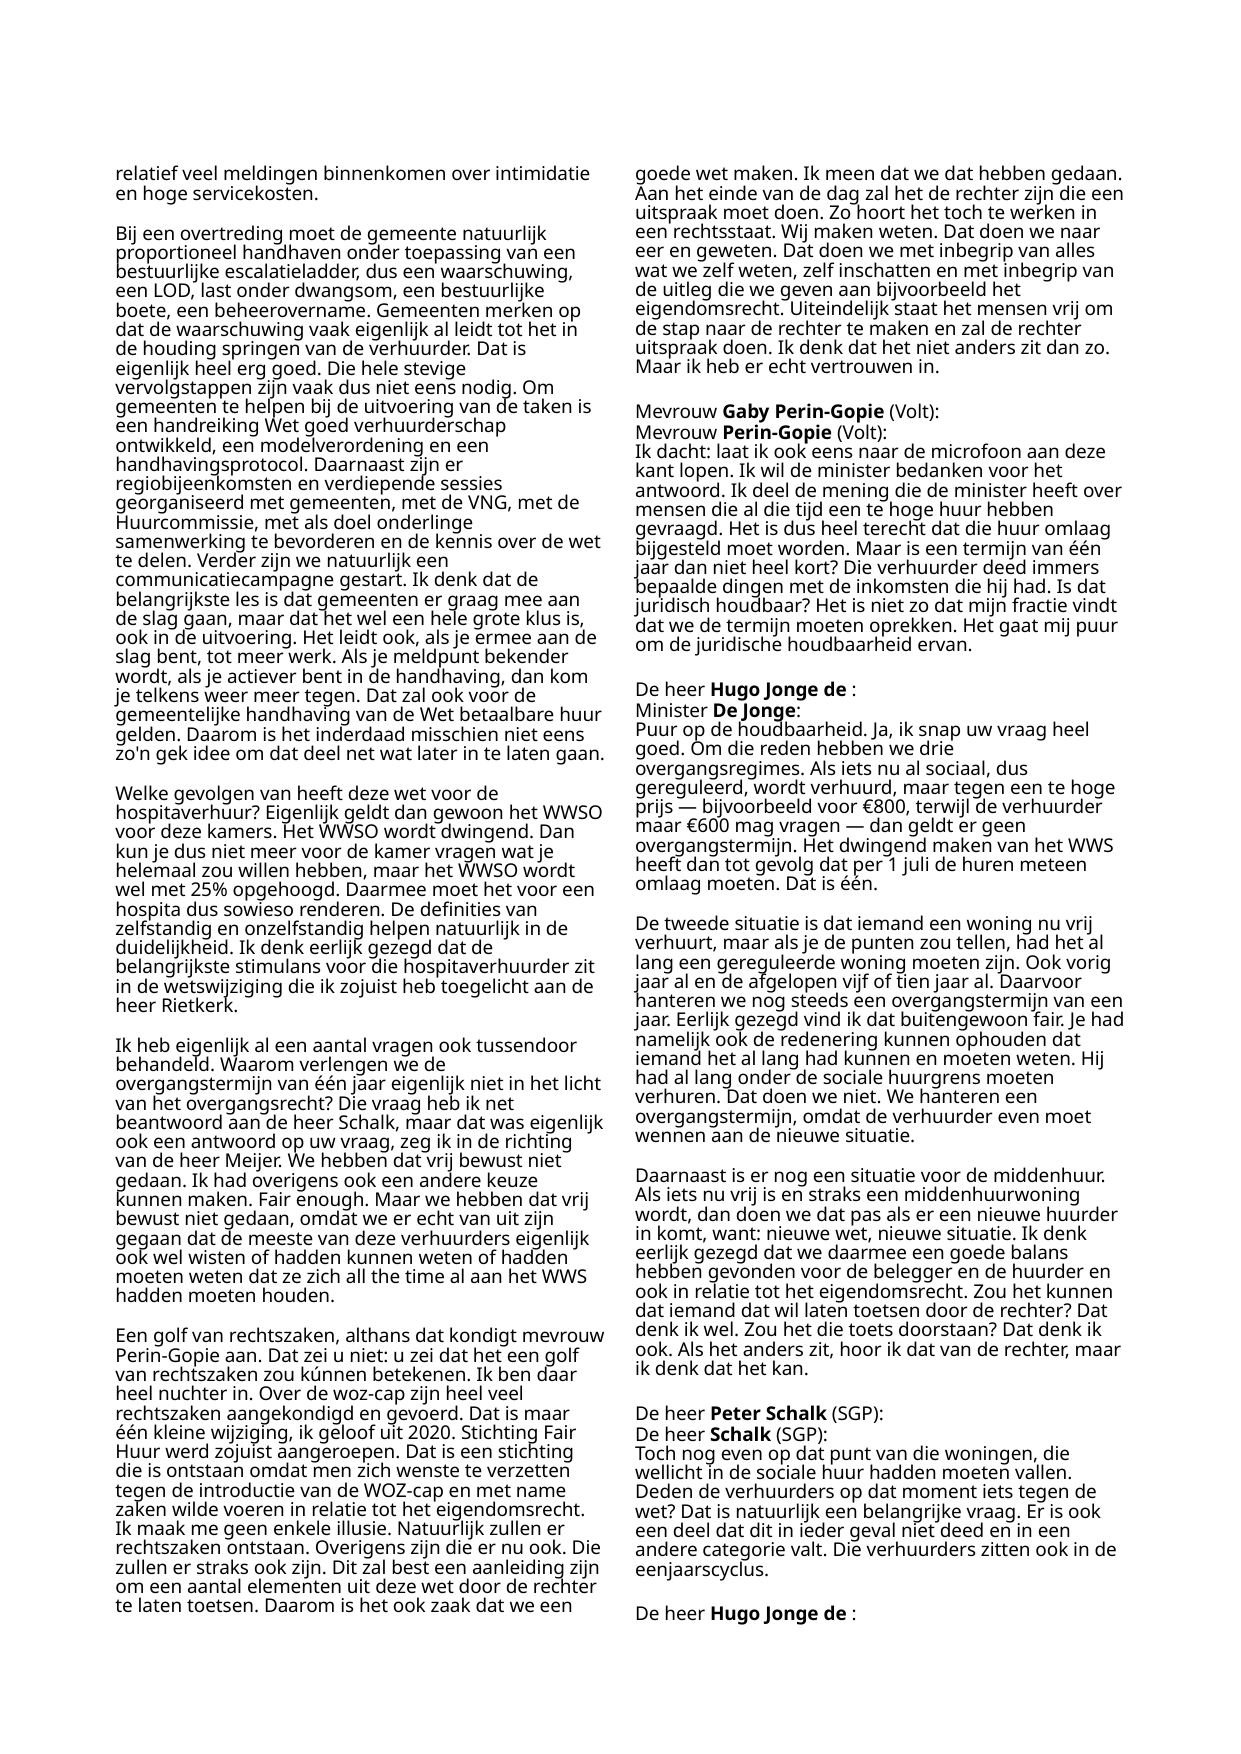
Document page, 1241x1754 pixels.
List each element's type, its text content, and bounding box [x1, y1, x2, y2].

text Bij een overtreding moet de gemeente natuurlijk proportioneel handhaven onder toepassing van een bestuurlijke escalatieladder, dus een waarschuwing, een LOD, last onder dwangsom, een bestuurlijke boete, een beheerovername. Gemeenten merken op dat de waarschuwing vaak eigenlijk al leidt tot het in de houding springen van de verhuurder. Dat is eigenlijk heel erg goed. Die hele stevige vervolgstappen zijn vaak dus niet eens nodig. Om gemeenten te helpen bij de uitvoering van de taken is een handreiking Wet goed verhuurderschap ontwikkeld, een modelverordening en een handhavingsprotocol. Daarnaast zijn er regiobijeenkomsten en verdiepende sessies georganiseerd met gemeenten, met de VNG, met de Huurcommissie, met als doel onderlinge samenwerking te bevorderen en de kennis over de wet te delen. Verder zijn we natuurlijk een communicatiecampagne gestart. Ik denk dat de belangrijkste les is dat gemeenten er graag mee aan de slag gaan, maar dat het wel een hele grote klus is, ook in de uitvoering. Het leidt ook, als je ermee aan de slag bent, tot meer werk. Als je meldpunt bekender wordt, als je actiever bent in de handhaving, dan kom je telkens weer meer tegen. Dat zal ook voor de gemeentelijke handhaving van de Wet betaalbare huur gelden. Daarom is het inderdaad misschien niet eens zo'n gek idee om dat deel net wat later in te laten gaan. [115, 224, 605, 764]
text De heer Hugo Jonge de : [635, 676, 1125, 702]
text Puur op de houdbaarheid. Ja, ik snap uw vraag heel goed. Om die reden hebben we drie overgangsregimes. Als iets nu al sociaal, dus gereguleerd, wordt verhuurd, maar tegen een te hoge prijs — bijvoorbeeld voor €800, terwijl de verhuurder maar €600 mag vragen — dan geldt er geen overgangstermijn. Het dwingend maken van het WWS heeft dan tot gevolg dat per 1 juli de huren meteen omlaag moeten. Dat is één. [635, 721, 1125, 894]
text Ik dacht: laat ik ook eens naar de microfoon aan deze kant lopen. Ik wil de minister bedanken voor het antwoord. Ik deel de mening die de minister heeft over mensen die al die tijd een te hoge huur hebben gevraagd. Het is dus heel terecht dat die huur omlaag bijgesteld moet worden. Maar is een termijn van één jaar dan niet heel kort? Die verhuurder deed immers bepaalde dingen met de inkomsten die hij had. Is dat juridisch houdbaar? Het is niet zo dat mijn fractie vindt dat we de termijn moeten oprekken. Het gaat mij puur om de juridische houdbaarheid ervan. [635, 443, 1125, 655]
text Daarnaast is er nog een situatie voor de middenhuur. Als iets nu vrij is en straks een middenhuurwoning wordt, dan doen we dat pas als er een nieuwe huurder in komt, want: nieuwe wet, nieuwe situatie. Ik denk eerlijk gezegd dat we daarmee een goede balans hebben gevonden voor de belegger en de huurder en ook in relatie tot het eigendomsrecht. Zou het kunnen dat iemand dat wil laten toetsen door de rechter? Dat denk ik wel. Zou het die toets doorstaan? Dat denk ik ook. Als het anders zit, hoor ik dat van de rechter, maar ik denk dat het kan. [635, 1167, 1125, 1379]
text Mevrouw Gaby Perin-Gopie (Volt): [635, 398, 1125, 424]
text Minister De Jonge: [635, 702, 1125, 721]
text De tweede situatie is dat iemand een woning nu vrij verhuurt, maar als je de punten zou tellen, had het al lang een gereguleerde woning moeten zijn. Ook vorig jaar al en de afgelopen vijf of tien jaar al. Daarvoor hanteren we nog steeds een overgangstermijn van een jaar. Eerlijk gezegd vind ik dat buitengewoon fair. Je had namelijk ook de redenering kunnen ophouden dat iemand het al lang had kunnen en moeten weten. Hij had al lang onder de sociale huurgrens moeten verhuren. Dat doen we niet. We hanteren een overgangstermijn, omdat de verhuurder even moet wennen aan de nieuwe situatie. [635, 915, 1125, 1146]
text Toch nog even op dat punt van die woningen, die wellicht in de sociale huur hadden moeten vallen. Deden de verhuurders op dat moment iets tegen de wet? Dat is natuurlijk een belangrijke vraag. Er is ook een deel dat dit in ieder geval niet deed en in een andere categorie valt. Die verhuurders zitten ook in de eenjaarscyclus. [635, 1445, 1125, 1580]
text De heer Peter Schalk (SGP): [635, 1400, 1125, 1426]
text goede wet maken. Ik meen dat we dat hebben gedaan. Aan het einde van de dag zal het de rechter zijn die een uitspraak moet doen. Zo hoort het toch te werken in een rechtsstaat. Wij maken weten. Dat doen we naar eer en geweten. Dat doen we met inbegrip van alles wat we zelf weten, zelf inschatten en met inbegrip van de uitleg die we geven aan bijvoorbeeld het eigendomsrecht. Uiteindelijk staat het mensen vrij om de stap naar de rechter te maken en zal de rechter uitspraak doen. Ik denk dat het niet anders zit dan zo. Maar ik heb er echt vertrouwen in. [635, 165, 1125, 377]
text relatief veel meldingen binnenkomen over intimidatie en hoge servicekosten. [115, 165, 605, 204]
text Een golf van rechtszaken, althans dat kondigt mevrouw Perin-Gopie aan. Dat zei u niet: u zei dat het een golf van rechtszaken zou kúnnen betekenen. Ik ben daar heel nuchter in. Over de woz-cap zijn heel veel rechtszaken aangekondigd en gevoerd. Dat is maar één kleine wijziging, ik geloof uit 2020. Stichting Fair Huur werd zojuist aangeroepen. Dat is een stichting die is ontstaan omdat men zich wenste te verzetten tegen de introductie van de WOZ-cap en met name zaken wilde voeren in relatie tot het eigendomsrecht. Ik maak me geen enkele illusie. Natuurlijk zullen er rechtszaken ontstaan. Overigens zijn die er nu ook. Die zullen er straks ook zijn. Dit zal best een aanleiding zijn om een aantal elementen uit deze wet door de rechter te laten toetsen. Daarom is het ook zaak dat we een [115, 1327, 605, 1616]
text Welke gevolgen van heeft deze wet voor de hospitaverhuur? Eigenlijk geldt dan gewoon het WWSO voor deze kamers. Het WWSO wordt dwingend. Dan kun je dus niet meer voor de kamer vragen wat je helemaal zou willen hebben, maar het WWSO wordt wel met 25% opgehoogd. Daarmee moet het voor een hospita dus sowieso renderen. De definities van zelfstandig en onzelfstandig helpen natuurlijk in de duidelijkheid. Ik denk eerlijk gezegd dat de belangrijkste stimulans voor die hospitaverhuurder zit in de wetswijziging die ik zojuist heb toegelicht aan de heer Rietkerk. [115, 785, 605, 1016]
text De heer Schalk (SGP): [635, 1426, 1125, 1445]
text Mevrouw Perin-Gopie (Volt): [635, 424, 1125, 443]
text De heer Hugo Jonge de : [635, 1601, 1125, 1626]
text Ik heb eigenlijk al een aantal vragen ook tussendoor behandeld. Waarom verlengen we de overgangstermijn van één jaar eigenlijk niet in het licht van het overgangsrecht? Die vraag heb ik net beantwoord aan de heer Schalk, maar dat was eigenlijk ook een antwoord op uw vraag, zeg ik in de richting van de heer Meijer. We hebben dat vrij bewust niet gedaan. Ik had overigens ook een andere keuze kunnen maken. Fair enough. Maar we hebben dat vrij bewust niet gedaan, omdat we er echt van uit zijn gegaan dat de meeste van deze verhuurders eigenlijk ook wel wisten of hadden kunnen weten of hadden moeten weten dat ze zich all the time al aan het WWS hadden moeten houden. [115, 1037, 605, 1307]
